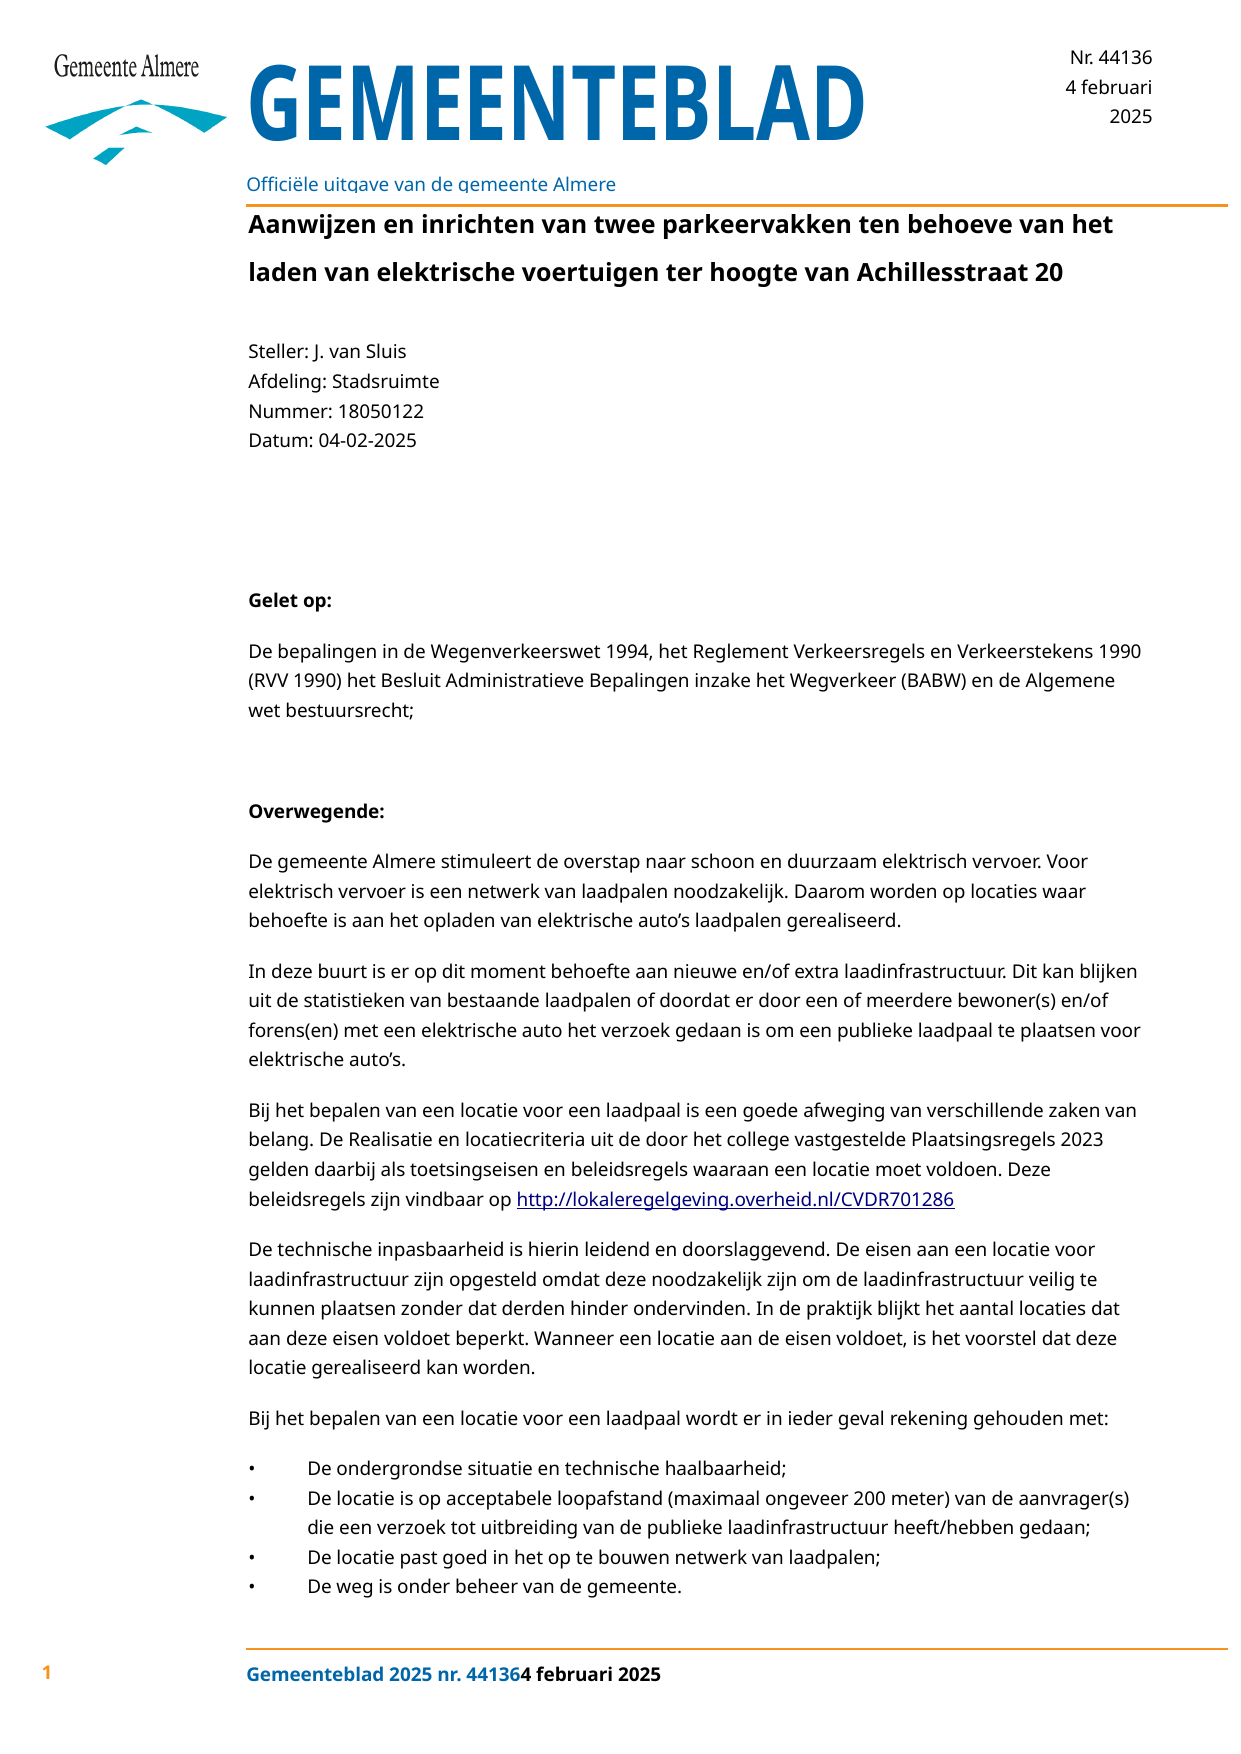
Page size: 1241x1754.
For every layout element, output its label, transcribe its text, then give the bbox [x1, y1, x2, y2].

text Afdeling: Stadsruimte [248, 368, 1152, 394]
text Gelet op: [248, 587, 1152, 613]
text Overwegende: [248, 798, 1152, 823]
list De weg is onder beheer van de gemeente. [248, 1574, 1152, 1599]
picture [41, 47, 231, 172]
list De ondergrondse situatie en technische haalbaarheid; [248, 1455, 1152, 1481]
text De gemeente Almere stimuleert de overstap naar schoon en duurzaam elektrisch vervoer. Voor elektrisch vervoer is een netwerk van laadpalen noodzakelijk. Daarom worden op locaties waar behoefte is aan het opladen van elektrische auto’s laadpalen gerealiseerd. [248, 848, 1152, 933]
text Bij het bepalen van een locatie voor een laadpaal wordt er in ieder geval rekening gehouden met: [248, 1405, 1152, 1431]
text Bij het bepalen van een locatie voor een laadpaal is een goede afweging van verschillende zaken van belang. De Realisatie en locatiecriteria uit de door het college vastgestelde Plaatsingsregels 2023 gelden daarbij als toetsingseisen en beleidsregels waaraan een locatie moet voldoen. Deze beleidsregels zijn vindbaar op http://lokaleregelgeving.overheid.nl/CVDR701286 [248, 1097, 1152, 1211]
text In deze buurt is er op dit moment behoefte aan nieuwe en/of extra laadinfrastructuur. Dit kan blijken uit de statistieken van bestaande laadpalen of doordat er door een of meerdere bewoner(s) en/of forens(en) met een elektrische auto het verzoek gedaan is om een publieke laadpaal te plaatsen voor elektrische auto’s. [248, 958, 1152, 1072]
text Datum: 04-02-2025 [248, 427, 1152, 453]
text De technische inpasbaarheid is hierin leidend en doorslaggevend. De eisen aan een locatie voor laadinfrastructuur zijn opgesteld omdat deze noodzakelijk zijn om de laadinfrastructuur veilig te kunnen plaatsen zonder dat derden hinder ondervinden. In de praktijk blijkt het aantal locaties dat aan deze eisen voldoet beperkt. Wanneer een locatie aan de eisen voldoet, is het voorstel dat deze locatie gerealiseerd kan worden. [248, 1236, 1152, 1380]
text De bepalingen in de Wegenverkeerswet 1994, het Reglement Verkeersregels en Verkeerstekens 1990 (RVV 1990) het Besluit Administratieve Bepalingen inzake het Wegverkeer (BABW) en de Algemene wet bestuursrecht; [248, 638, 1152, 723]
text Steller: J. van Sluis [248, 339, 1152, 364]
list De locatie is op acceptabele loopafstand (maximaal ongeveer 200 meter) van de aanvrager(s) die een verzoek tot uitbreiding van de publieke laadinfrastructuur heeft/hebben gedaan; [248, 1485, 1152, 1540]
list De locatie past goed in het op te bouwen netwerk van laadpalen; [248, 1544, 1152, 1570]
text Aanwijzen en inrichten van twee parkeervakken ten behoeve van het laden van elektrische voertuigen ter hoogte van Achillesstraat 20 [248, 207, 1152, 288]
text Nummer: 18050122 [248, 398, 1152, 423]
